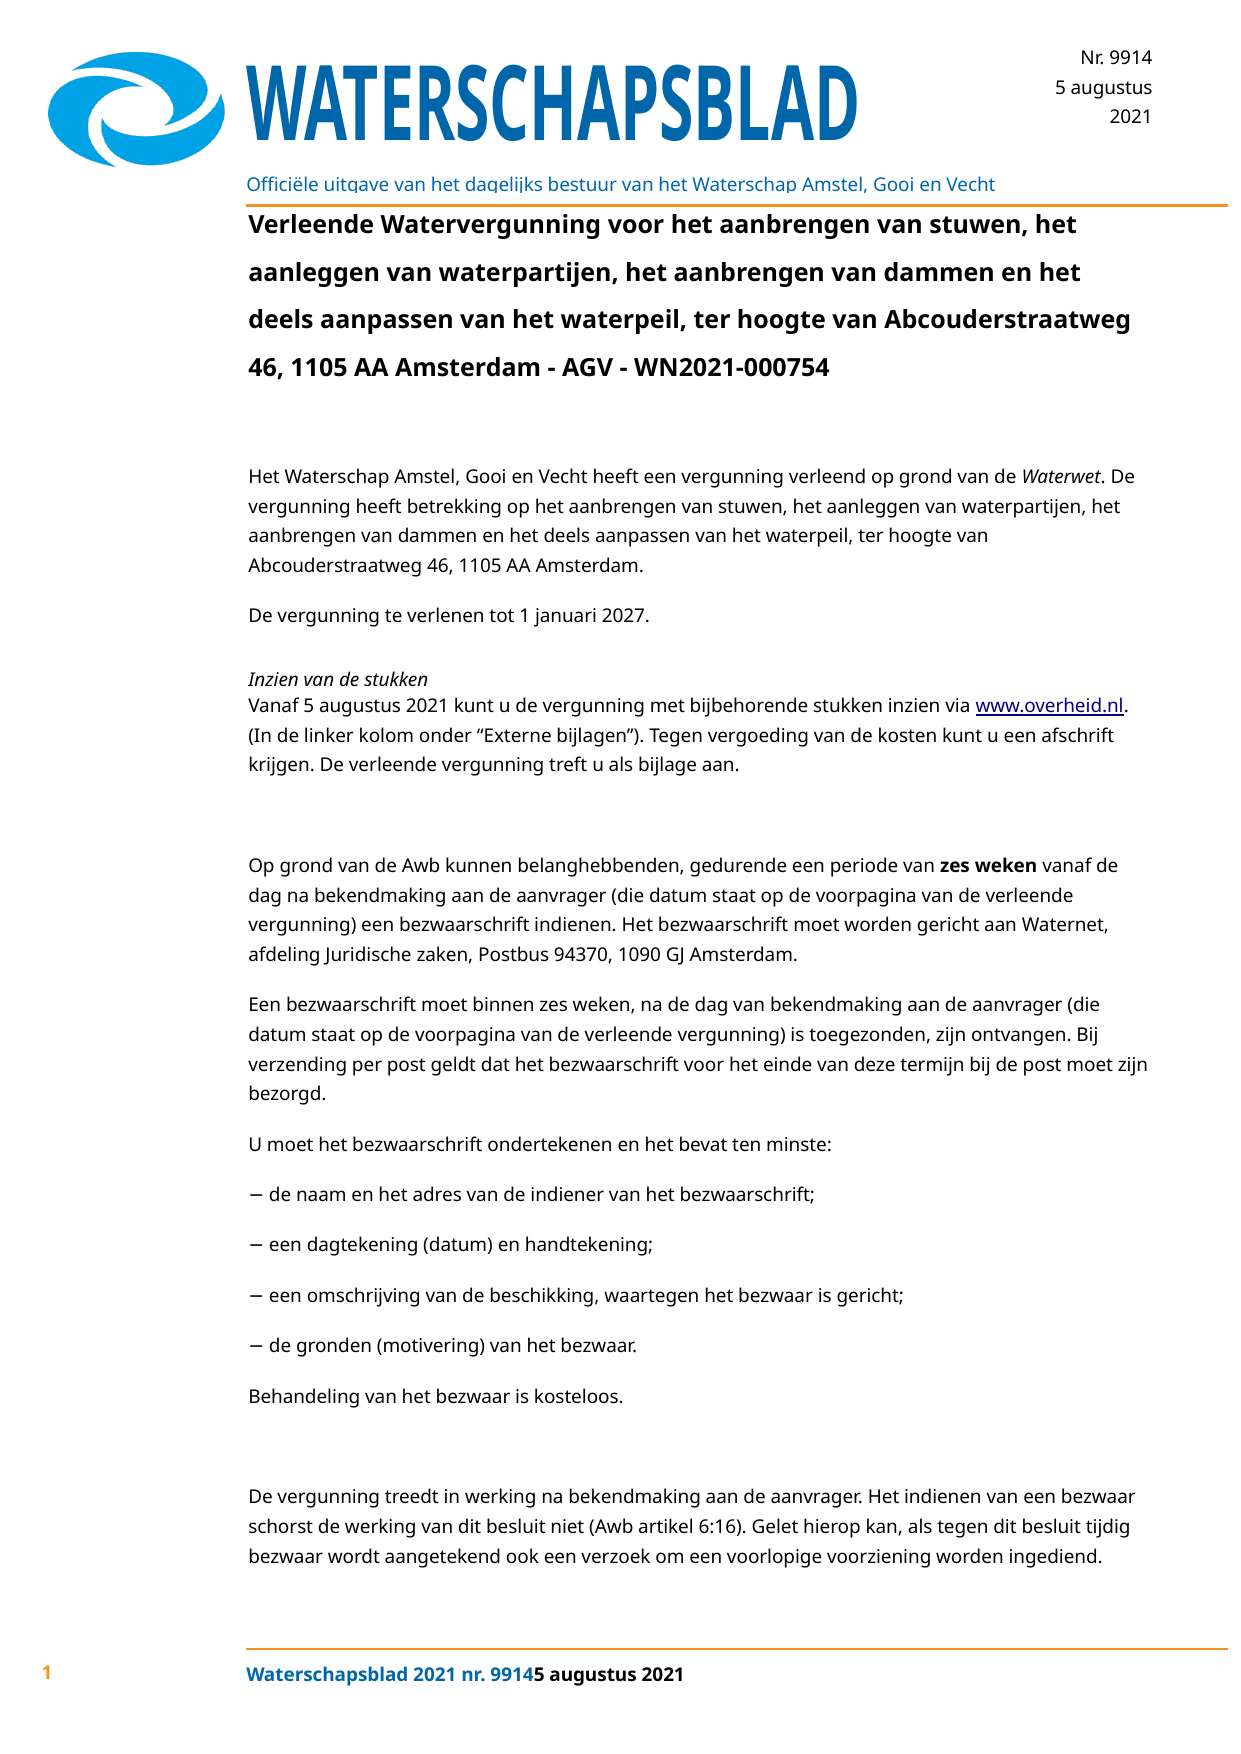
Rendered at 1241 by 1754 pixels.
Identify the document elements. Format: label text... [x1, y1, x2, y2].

text Vanaf 5 augustus 2021 kunt u de vergunning met bijbehorende stukken inzien via www.overheid.nl. (In de linker kolom onder “Externe bijlagen”). Tegen vergoeding van de kosten kunt u een afschrift krijgen. De verleende vergunning treft u als bijlage aan. [248, 692, 1152, 777]
text − de gronden (motivering) van het bezwaar. [248, 1332, 1152, 1358]
text De vergunning te verlenen tot 1 januari 2027. [248, 603, 1152, 628]
picture [41, 47, 231, 172]
text − een omschrijving van de beschikking, waartegen het bezwaar is gericht; [248, 1282, 1152, 1308]
text De vergunning treedt in werking na bekendmaking aan de aanvrager. Het indienen van een bezwaar schorst de werking van dit besluit niet (Awb artikel 6:16). Gelet hierop kan, als tegen dit besluit tijdig bezwaar wordt aangetekend ook een verzoek om een voorlopige voorziening worden ingediend. [248, 1484, 1152, 1568]
text − de naam en het adres van de indiener van het bezwaarschrift; [248, 1181, 1152, 1207]
text Het Waterschap Amstel, Gooi en Vecht heeft een vergunning verleend op grond van de Waterwet. De vergunning heeft betrekking op het aanbrengen van stuwen, het aanleggen van waterpartijen, het aanbrengen van dammen en het deels aanpassen van het waterpeil, ter hoogte van Abcouderstraatweg 46, 1105 AA Amsterdam. [248, 463, 1152, 578]
text − een dagtekening (datum) en handtekening; [248, 1232, 1152, 1257]
text U moet het bezwaarschrift ondertekenen en het bevat ten minste: [248, 1131, 1152, 1156]
text Op grond van de Awb kunnen belanghebbenden, gedurende een periode van zes weken vanaf de dag na bekendmaking aan de aanvrager (die datum staat op de voorpagina van de verleende vergunning) een bezwaarschrift indienen. Het bezwaarschrift moet worden gericht aan Waternet, afdeling Juridische zaken, Postbus 94370, 1090 GJ Amsterdam. [248, 852, 1152, 967]
text Inzien van de stukken [248, 667, 1152, 692]
text Behandeling van het bezwaar is kosteloos. [248, 1383, 1152, 1408]
text Verleende Watervergunning voor het aanbrengen van stuwen, het aanleggen van waterpartijen, het aanbrengen van dammen en het deels aanpassen van het waterpeil, ter hoogte van Abcouderstraatweg 46, 1105 AA Amsterdam - AGV - WN2021-000754 [248, 207, 1152, 384]
text Een bezwaarschrift moet binnen zes weken, na de dag van bekendmaking aan de aanvrager (die datum staat op de voorpagina van de verleende vergunning) is toegezonden, zijn ontvangen. Bij verzending per post geldt dat het bezwaarschrift voor het einde van deze termijn bij de post moet zijn bezorgd. [248, 992, 1152, 1106]
